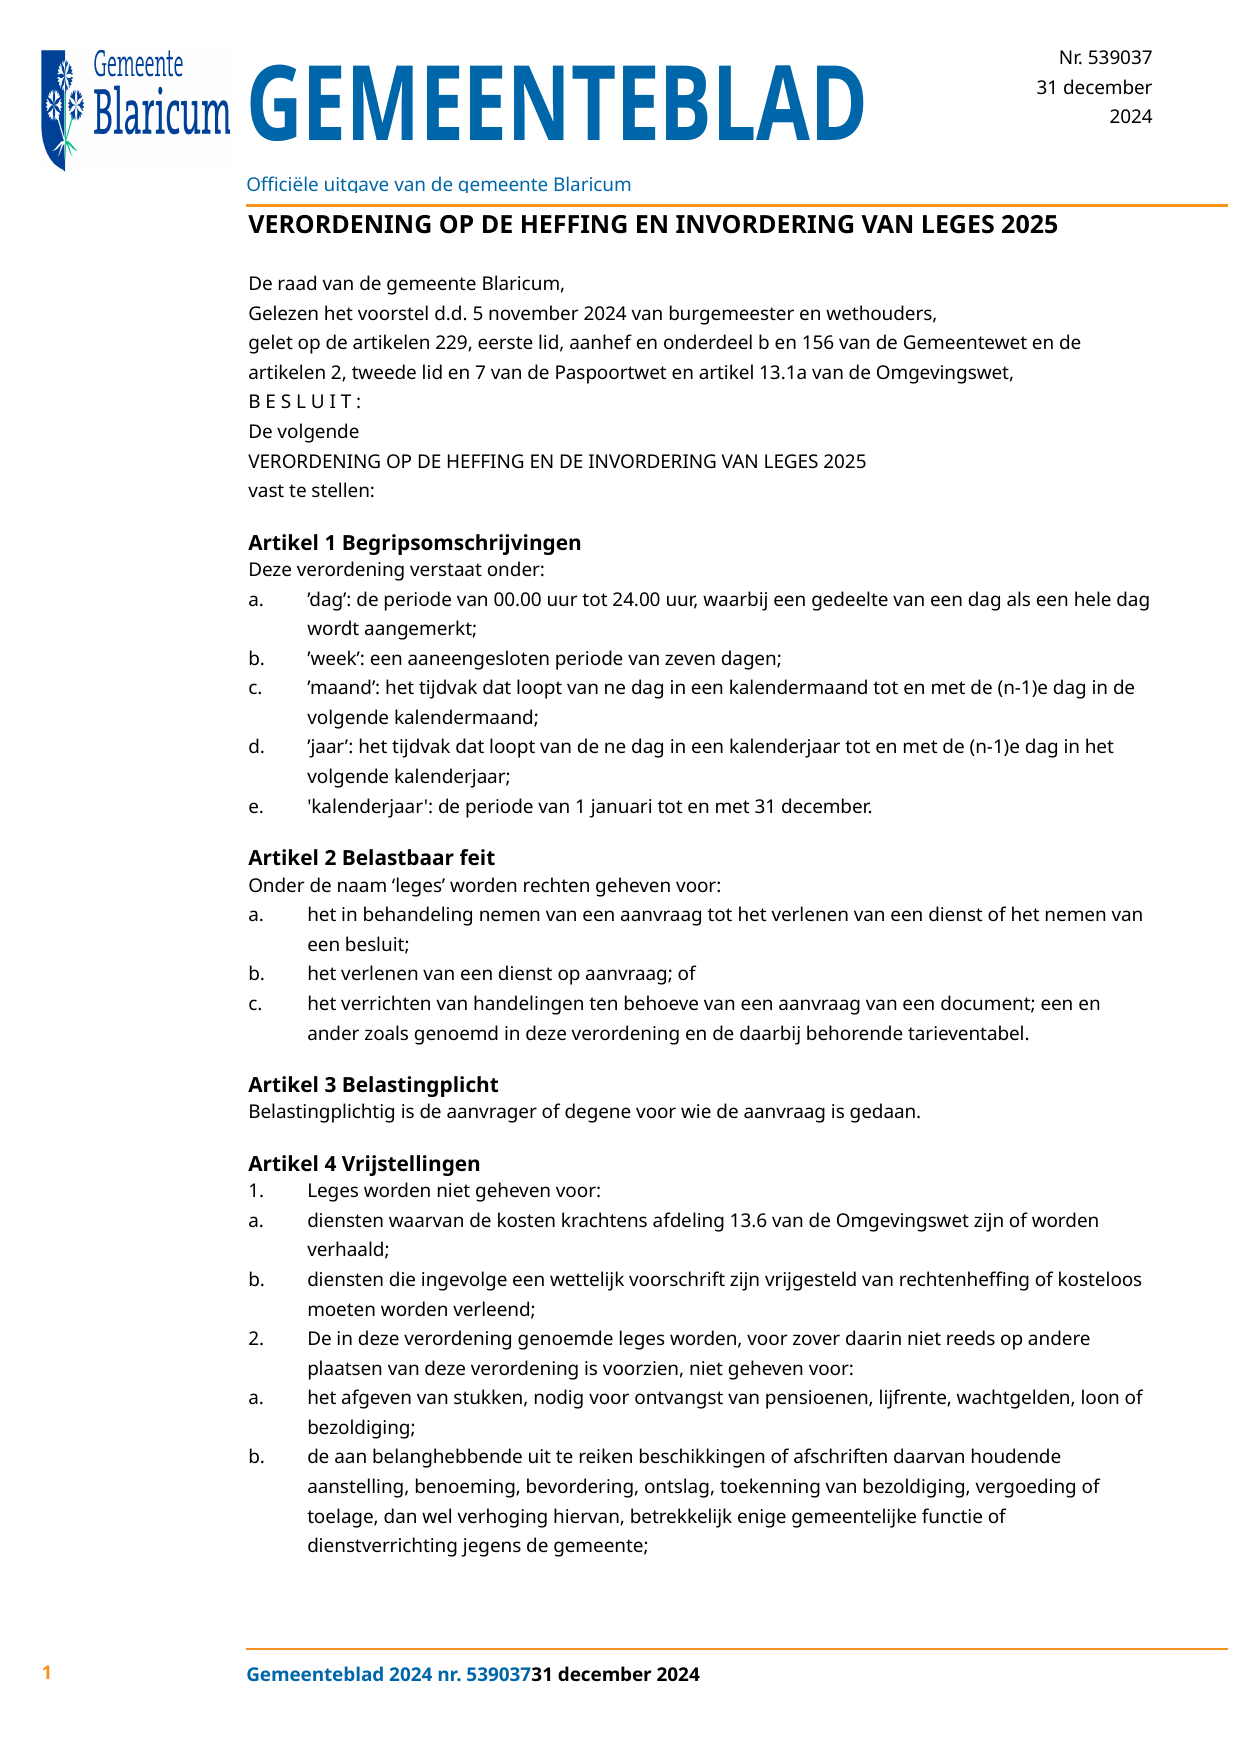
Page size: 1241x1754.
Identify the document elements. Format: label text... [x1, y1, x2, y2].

text gelet op de artikelen 229, eerste lid, aanhef en onderdeel b en 156 van de Gemeentewet en de artikelen 2, tweede lid en 7 van de Paspoortwet en artikel 13.1a van de Omgevingswet, [248, 329, 1152, 385]
list het in behandeling nemen van een aanvraag tot het verlenen van een dienst of het nemen van een besluit; [248, 901, 1152, 957]
list 'kalenderjaar': de periode van 1 januari tot en met 31 december. [248, 793, 1152, 819]
list ’jaar’: het tijdvak dat loopt van de ne dag in een kalenderjaar tot en met de (n-1)e dag in het volgende kalenderjaar; [248, 734, 1152, 789]
text vast te stellen: [248, 477, 1152, 503]
list diensten die ingevolge een wettelijk voorschrift zijn vrijgesteld van rechtenheffing of kosteloos moeten worden verleend; [248, 1266, 1152, 1321]
text Artikel 4 Vrijstellingen [248, 1149, 1152, 1177]
list het afgeven van stukken, nodig voor ontvangst van pensioenen, lijfrente, wachtgelden, loon of bezoldiging; [248, 1384, 1152, 1440]
text B E S L U I T : [248, 389, 1152, 414]
list De in deze verordening genoemde leges worden, voor zover daarin niet reeds op andere plaatsen van deze verordening is voorzien, niet geheven voor: [248, 1325, 1152, 1381]
text Gelezen het voorstel d.d. 5 november 2024 van burgemeester en wethouders, [248, 300, 1152, 326]
list Leges worden niet geheven voor: [248, 1177, 1152, 1203]
text Onder de naam ‘leges’ worden rechten geheven voor: [248, 872, 1152, 897]
list diensten waarvan de kosten krachtens afdeling 13.6 van de Omgevingswet zijn of worden verhaald; [248, 1207, 1152, 1262]
list de aan belanghebbende uit te reiken beschikkingen of afschriften daarvan houdende aanstelling, benoeming, bevordering, ontslag, toekenning van bezoldiging, vergoeding of toelage, dan wel verhoging hiervan, betrekkelijk enige gemeentelijke functie of dienstverrichting jegens de gemeente; [248, 1444, 1152, 1558]
list het verlenen van een dienst op aanvraag; of [248, 961, 1152, 986]
text VERORDENING OP DE HEFFING EN DE INVORDERING VAN LEGES 2025 [248, 448, 1152, 473]
text Artikel 3 Belastingplicht [248, 1070, 1152, 1098]
text Artikel 1 Begripsomschrijvingen [248, 528, 1152, 556]
list het verrichten van handelingen ten behoeve van een aanvraag van een document; een en ander zoals genoemd in deze verordening en de daarbij behorende tarieventabel. [248, 990, 1152, 1045]
text De volgende [248, 418, 1152, 444]
picture [41, 47, 231, 172]
text Belastingplichtig is de aanvrager of degene voor wie de aanvraag is gedaan. [248, 1098, 1152, 1124]
text Deze verordening verstaat onder: [248, 556, 1152, 582]
text VERORDENING OP DE HEFFING EN INVORDERING VAN LEGES 2025 [248, 207, 1152, 241]
list ’dag’: de periode van 00.00 uur tot 24.00 uur, waarbij een gedeelte van een dag als een hele dag wordt aangemerkt; [248, 586, 1152, 641]
text Artikel 2 Belastbaar feit [248, 843, 1152, 872]
list ’maand’: het tijdvak dat loopt van ne dag in een kalendermaand tot en met de (n-1)e dag in de volgende kalendermaand; [248, 674, 1152, 730]
list ’week’: een aaneengesloten periode van zeven dagen; [248, 645, 1152, 671]
text De raad van de gemeente Blaricum, [248, 270, 1152, 296]
